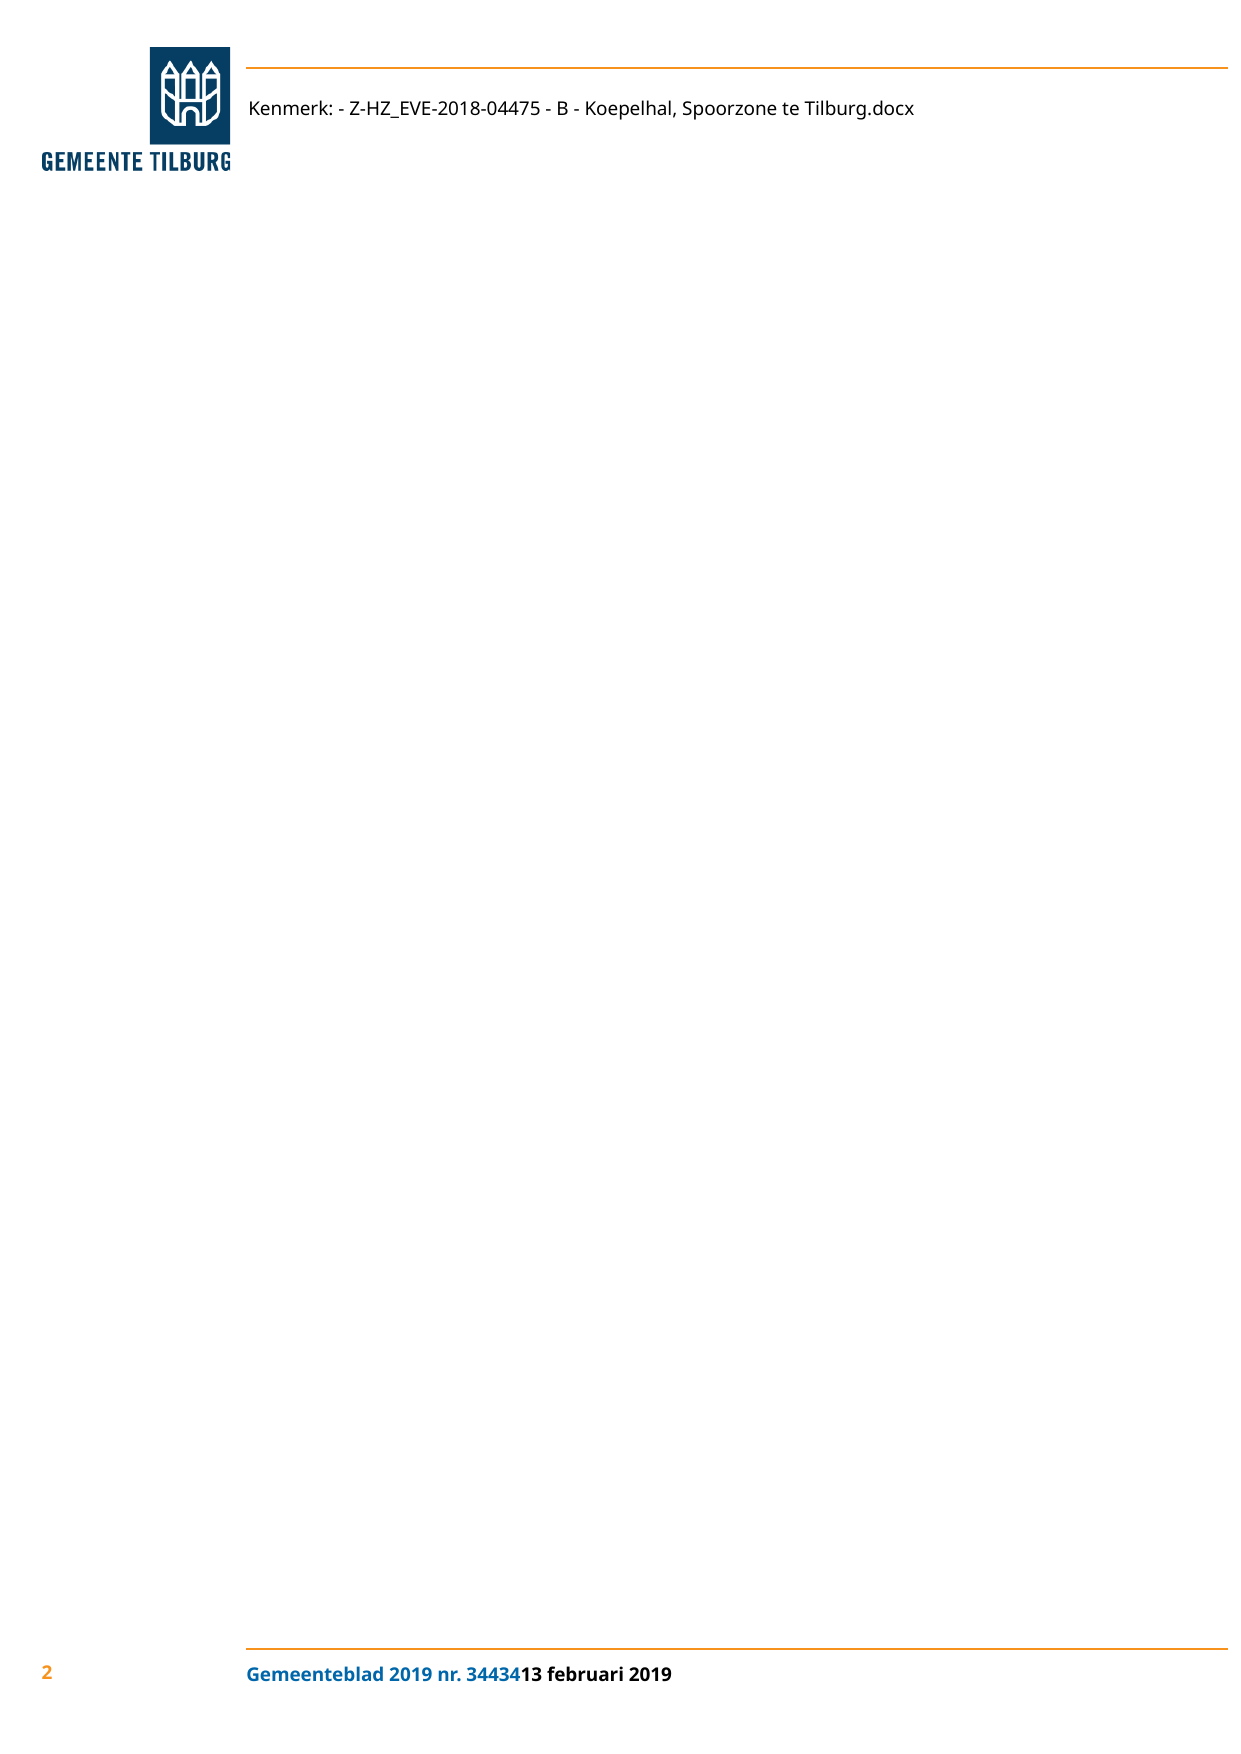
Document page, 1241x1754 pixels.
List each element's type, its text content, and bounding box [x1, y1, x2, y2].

picture [41, 47, 231, 172]
text Kenmerk: - Z-HZ_EVE-2018-04475 - B - Koepelhal, Spoorzone te Tilburg.docx [248, 95, 1152, 121]
